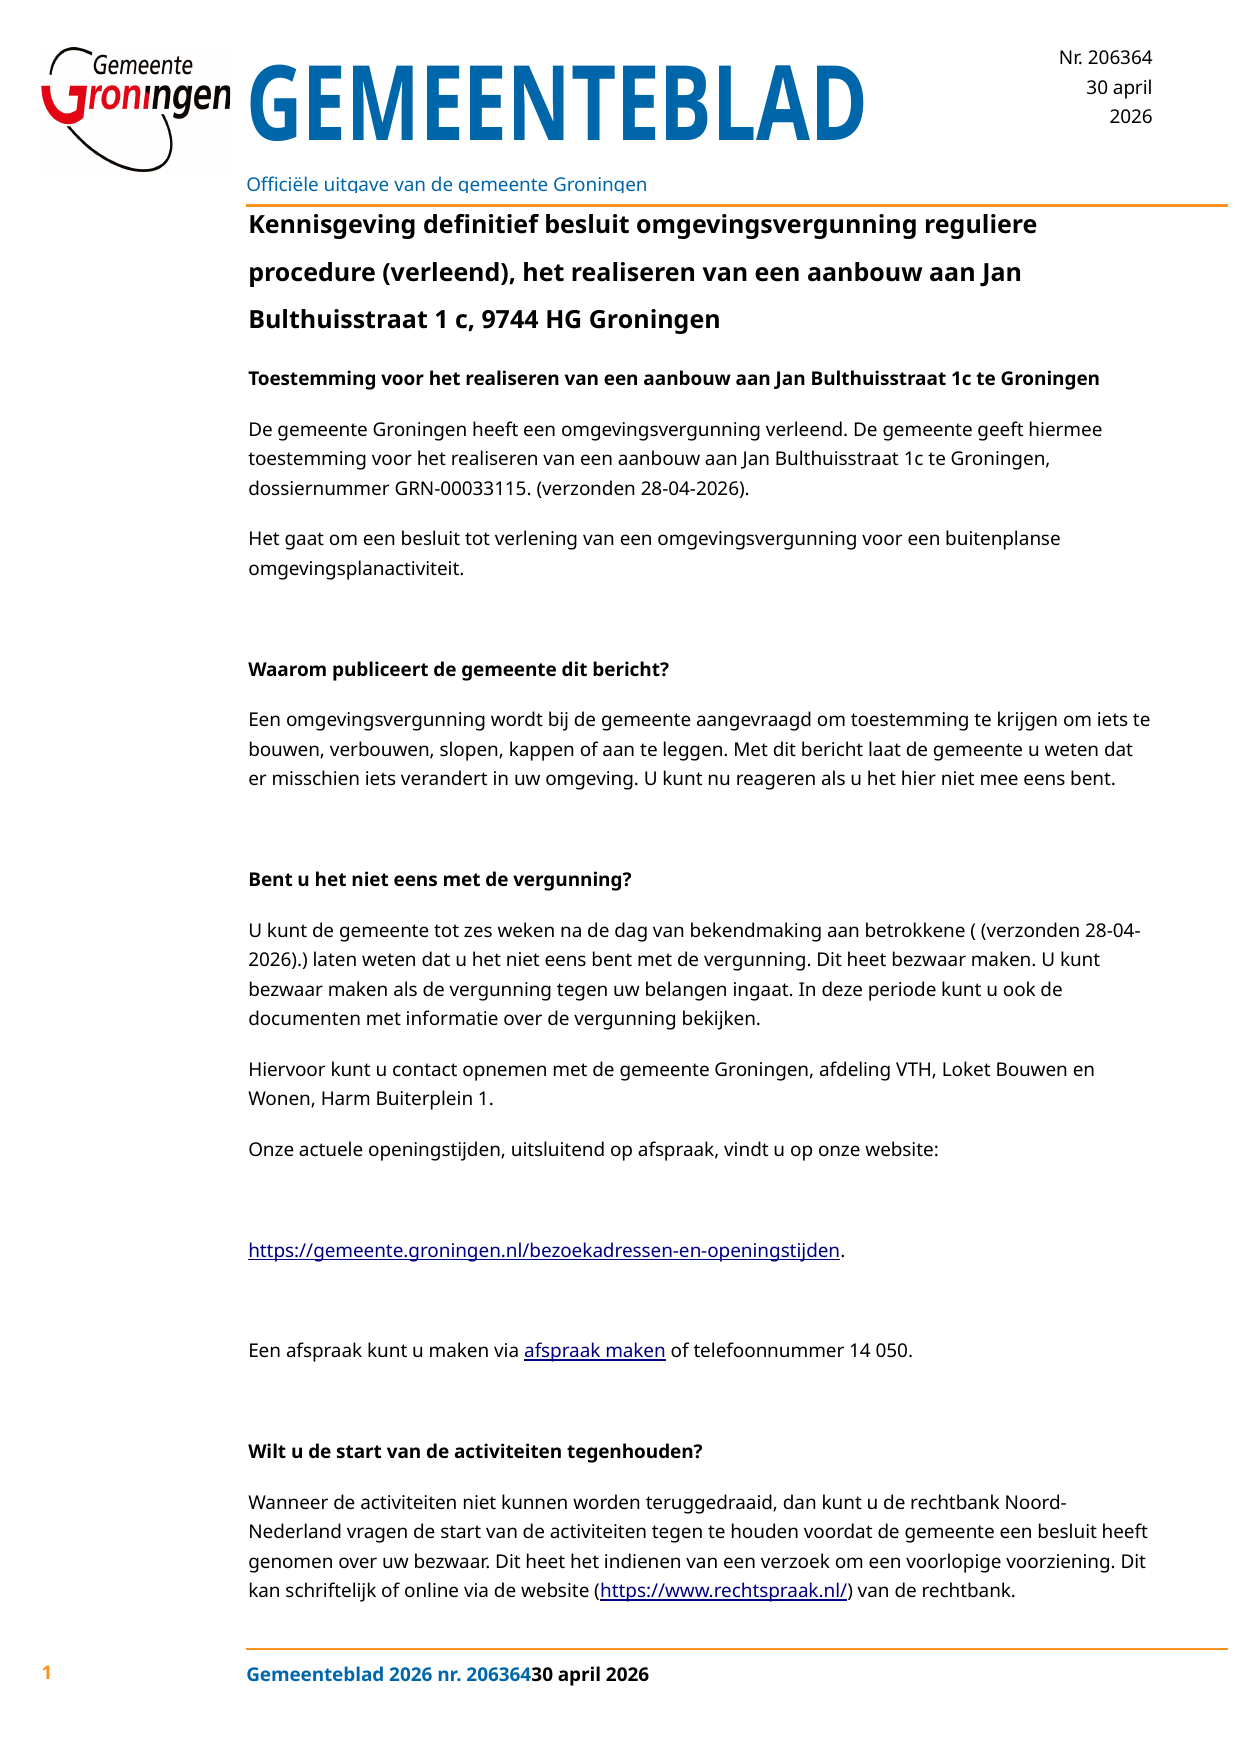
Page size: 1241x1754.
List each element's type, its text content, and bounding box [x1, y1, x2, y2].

text Een afspraak kunt u maken via afspraak maken of telefoonnummer 14 050. [248, 1338, 1152, 1363]
picture [41, 47, 231, 172]
text Kennisgeving definitief besluit omgevingsvergunning reguliere procedure (verleend), het realiseren van een aanbouw aan Jan Bulthuisstraat 1 c, 9744 HG Groningen [248, 207, 1152, 336]
text Wanneer de activiteiten niet kunnen worden teruggedraaid, dan kunt u de rechtbank Noord-Nederland vragen de start van de activiteiten tegen te houden voordat de gemeente een besluit heeft genomen over uw bezwaar. Dit heet het indienen van een verzoek om een voorlopige voorziening. Dit kan schriftelijk of online via de website (https://www.rechtspraak.nl/) van de rechtbank. [248, 1489, 1152, 1603]
text Bent u het niet eens met de vergunning? [248, 866, 1152, 892]
text Onze actuele openingstijden, uitsluitend op afspraak, vindt u op onze website: [248, 1136, 1152, 1162]
text Het gaat om een besluit tot verlening van een omgevingsvergunning voor een buitenplanse omgevingsplanactiviteit. [248, 526, 1152, 581]
text Hiervoor kunt u contact opnemen met de gemeente Groningen, afdeling VTH, Loket Bouwen en Wonen, Harm Buiterplein 1. [248, 1056, 1152, 1111]
text De gemeente Groningen heeft een omgevingsvergunning verleend. De gemeente geeft hiermee toestemming voor het realiseren van een aanbouw aan Jan Bulthuisstraat 1c te Groningen, dossiernummer GRN-00033115. (verzonden 28-04-2026). [248, 416, 1152, 501]
text Wilt u de start van de activiteiten tegenhouden? [248, 1438, 1152, 1464]
text Een omgevingsvergunning wordt bij de gemeente aangevraagd om toestemming te krijgen om iets te bouwen, verbouwen, slopen, kappen of aan te leggen. Met dit bericht laat de gemeente u weten dat er misschien iets verandert in uw omgeving. U kunt nu reageren als u het hier niet mee eens bent. [248, 706, 1152, 791]
text Waarom publiceert de gemeente dit bericht? [248, 656, 1152, 682]
text https://gemeente.groningen.nl/bezoekadressen-en-openingstijden. [248, 1237, 1152, 1262]
text U kunt de gemeente tot zes weken na de dag van bekendmaking aan betrokkene ( (verzonden 28-04-2026).) laten weten dat u het niet eens bent met de vergunning. Dit heet bezwaar maken. U kunt bezwaar maken als de vergunning tegen uw belangen ingaat. In deze periode kunt u ook de documenten met informatie over de vergunning bekijken. [248, 917, 1152, 1031]
text Toestemming voor het realiseren van een aanbouw aan Jan Bulthuisstraat 1c te Groningen [248, 366, 1152, 391]
